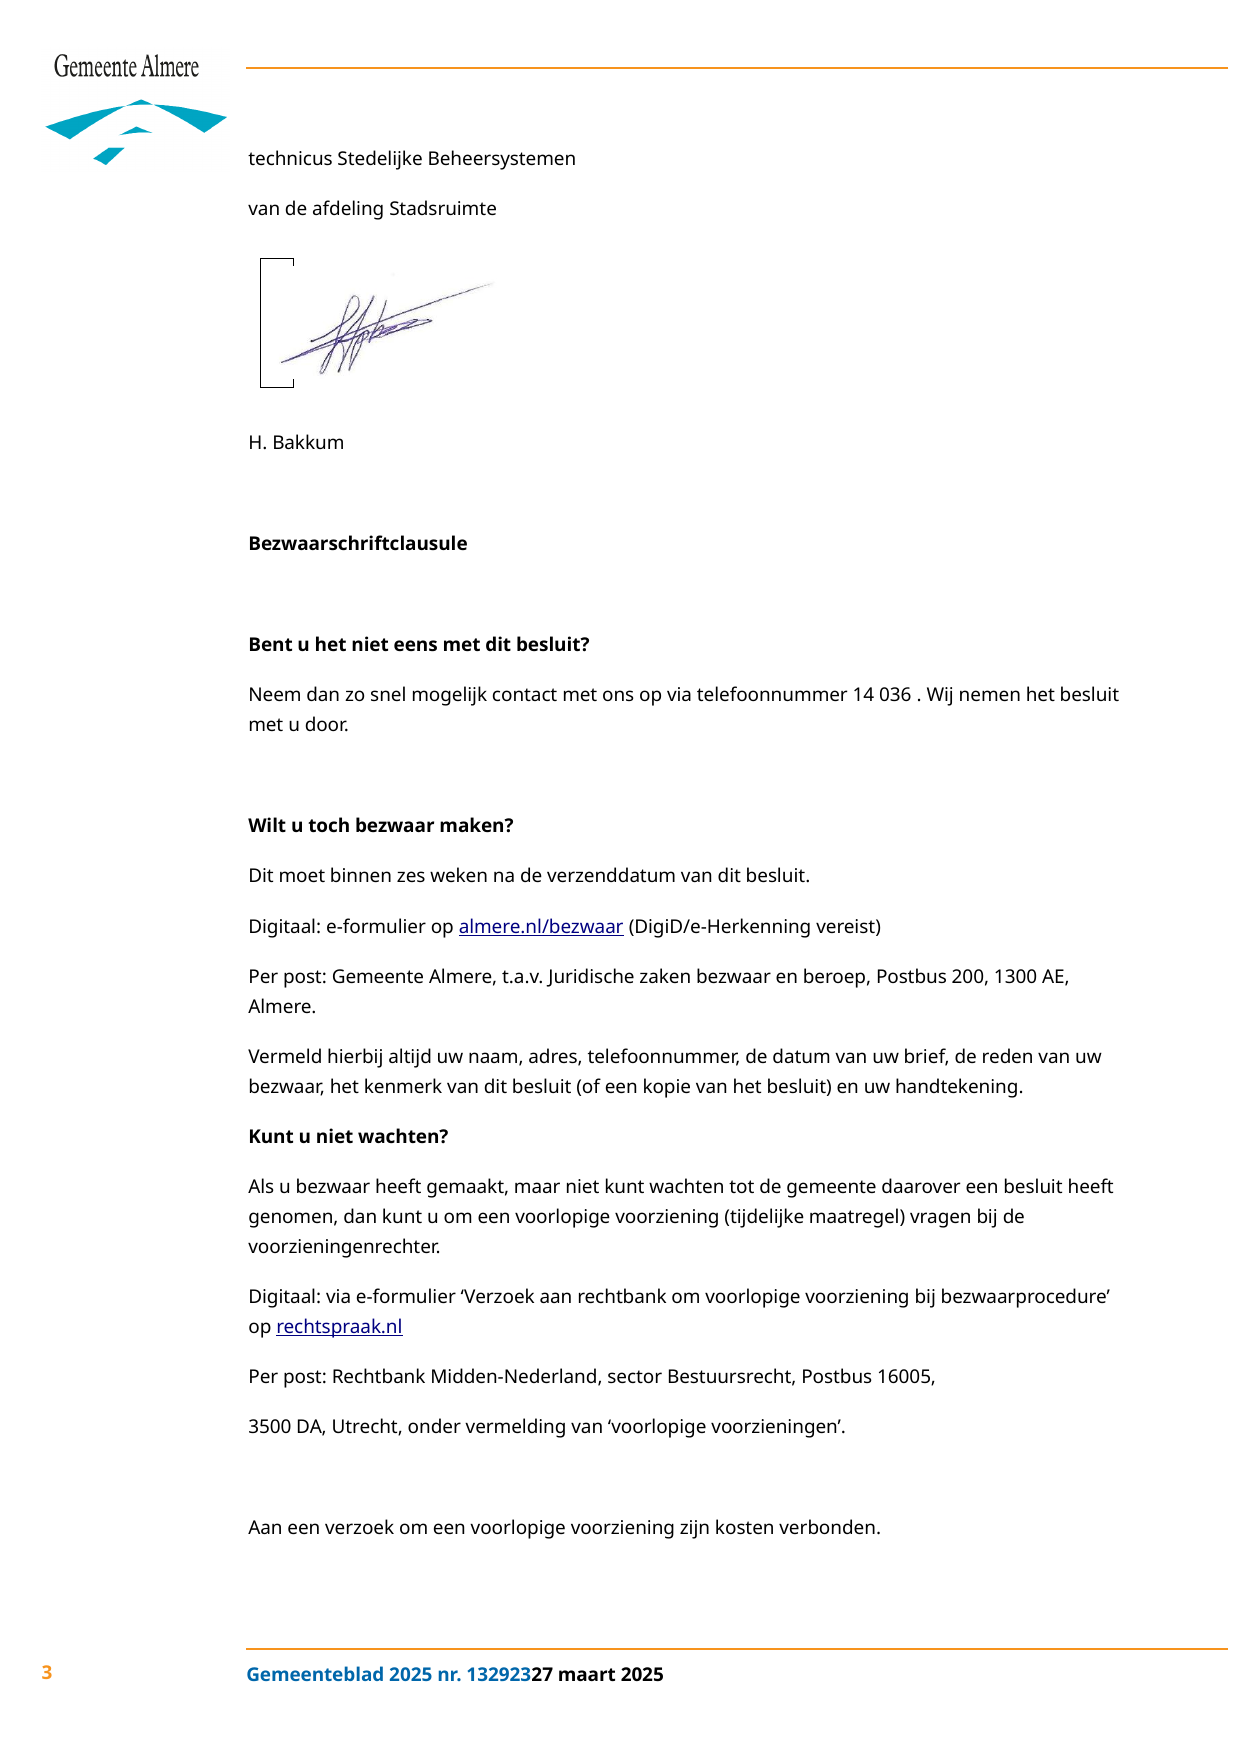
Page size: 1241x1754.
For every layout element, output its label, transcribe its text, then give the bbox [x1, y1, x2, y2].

text Digitaal: e-formulier op almere.nl/bezwaar (DigiD/e-Herkenning vereist) [248, 913, 1152, 939]
text Dit moet binnen zes weken na de verzenddatum van dit besluit. [248, 862, 1152, 888]
text Per post: Rechtbank Midden-Nederland, sector Bestuursrecht, Postbus 16005, [248, 1363, 1152, 1389]
text Aan een verzoek om een voorlopige voorziening zijn kosten verbonden. [248, 1514, 1152, 1540]
picture [41, 47, 231, 172]
text Als u bezwaar heeft gemaakt, maar niet kunt wachten tot de gemeente daarover een besluit heeft genomen, dan kunt u om een voorlopige voorziening (tijdelijke maatregel) vragen bij de voorzieningenrechter. [248, 1174, 1152, 1259]
text Bent u het niet eens met dit besluit? [248, 631, 1152, 657]
text Neem dan zo snel mogelijk contact met ons op via telefoonnummer 14 036 . Wij nemen het besluit met u door. [248, 682, 1152, 737]
text Bezwaarschriftclausule [248, 530, 1152, 556]
text 3500 DA, Utrecht, onder vermelding van ‘voorlopige voorzieningen’. [248, 1414, 1152, 1439]
text technicus Stedelijke Beheersystemen [248, 145, 1152, 171]
text Wilt u toch bezwaar maken? [248, 812, 1152, 838]
text H. Bakkum [248, 429, 1152, 455]
text Vermeld hierbij altijd uw naam, adres, telefoonnummer, de datum van uw brief, de reden van uw bezwaar, het kenmerk van dit besluit (of een kopie van het besluit) en uw handtekening. [248, 1043, 1152, 1099]
picture [268, 266, 499, 379]
text Per post: Gemeente Almere, t.a.v. Juridische zaken bezwaar en beroep, Postbus 200, 1300 AE, Almere. [248, 963, 1152, 1019]
text van de afdeling Stadsruimte [248, 196, 1152, 221]
text Digitaal: via e-formulier ‘Verzoek aan rechtbank om voorlopige voorziening bij bezwaarprocedure’ op rechtspraak.nl [248, 1283, 1152, 1339]
text Kunt u niet wachten? [248, 1123, 1152, 1149]
